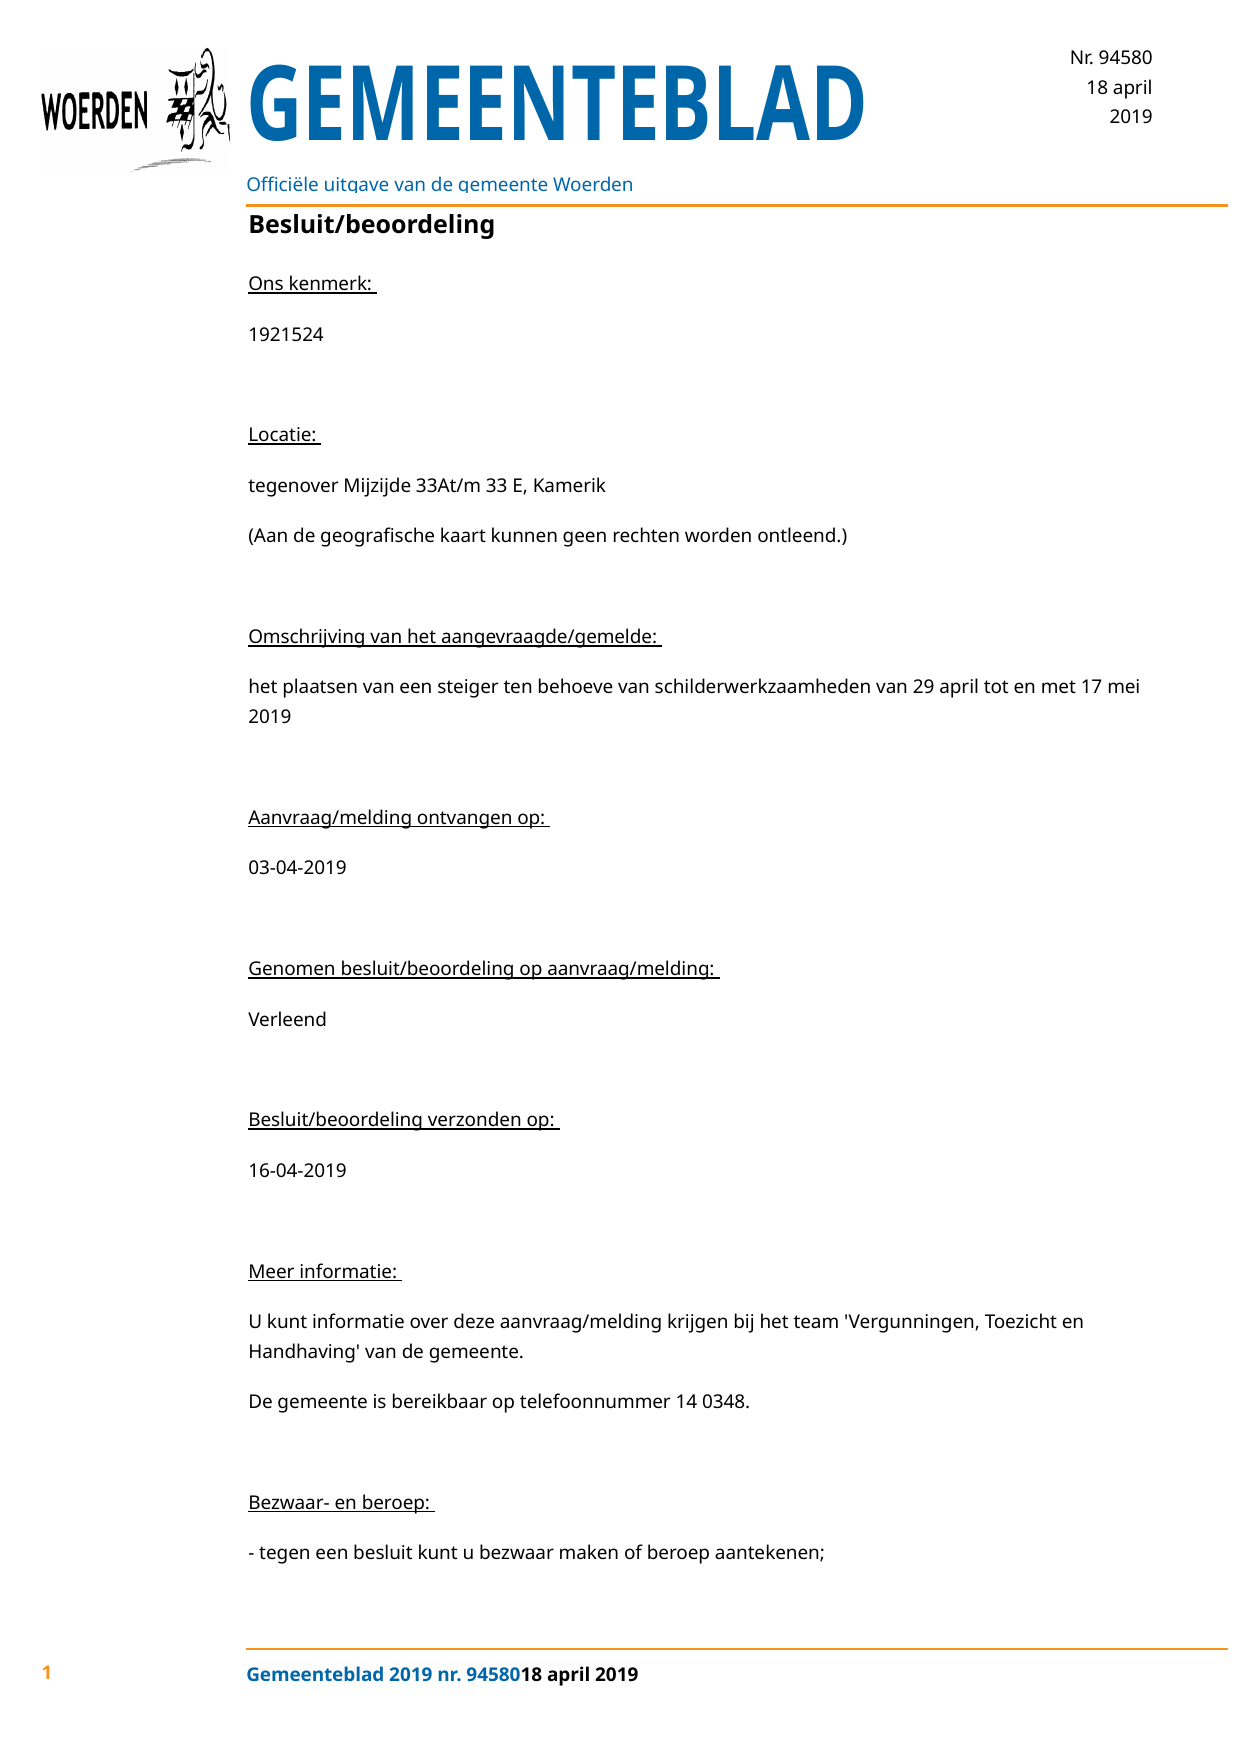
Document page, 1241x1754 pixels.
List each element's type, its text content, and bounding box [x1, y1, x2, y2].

text Besluit/beoordeling verzonden op: [248, 1107, 1152, 1132]
text Aanvraag/melding ontvangen op: [248, 804, 1152, 830]
text U kunt informatie over deze aanvraag/melding krijgen bij het team 'Vergunningen, Toezicht en Handhaving' van de gemeente. [248, 1308, 1152, 1363]
text tegenover Mijzijde 33At/m 33 E, Kamerik [248, 472, 1152, 498]
text Besluit/beoordeling [248, 207, 1152, 241]
text 1921524 [248, 321, 1152, 346]
text De gemeente is bereikbaar op telefoonnummer 14 0348. [248, 1388, 1152, 1414]
text (Aan de geografische kaart kunnen geen rechten worden ontleend.) [248, 522, 1152, 548]
text Locatie: [248, 422, 1152, 447]
picture [41, 47, 231, 172]
text 16-04-2019 [248, 1157, 1152, 1183]
text Meer informatie: [248, 1258, 1152, 1283]
text Ons kenmerk: [248, 270, 1152, 296]
text Omschrijving van het aangevraagde/gemelde: [248, 623, 1152, 649]
text het plaatsen van een steiger ten behoeve van schilderwerkzaamheden van 29 april tot en met 17 mei 2019 [248, 674, 1152, 729]
text - tegen een besluit kunt u bezwaar maken of beroep aantekenen; [248, 1539, 1152, 1565]
text Genomen besluit/beoordeling op aanvraag/melding: [248, 955, 1152, 981]
text 03-04-2019 [248, 854, 1152, 880]
text Bezwaar- en beroep: [248, 1489, 1152, 1515]
text Verleend [248, 1006, 1152, 1031]
